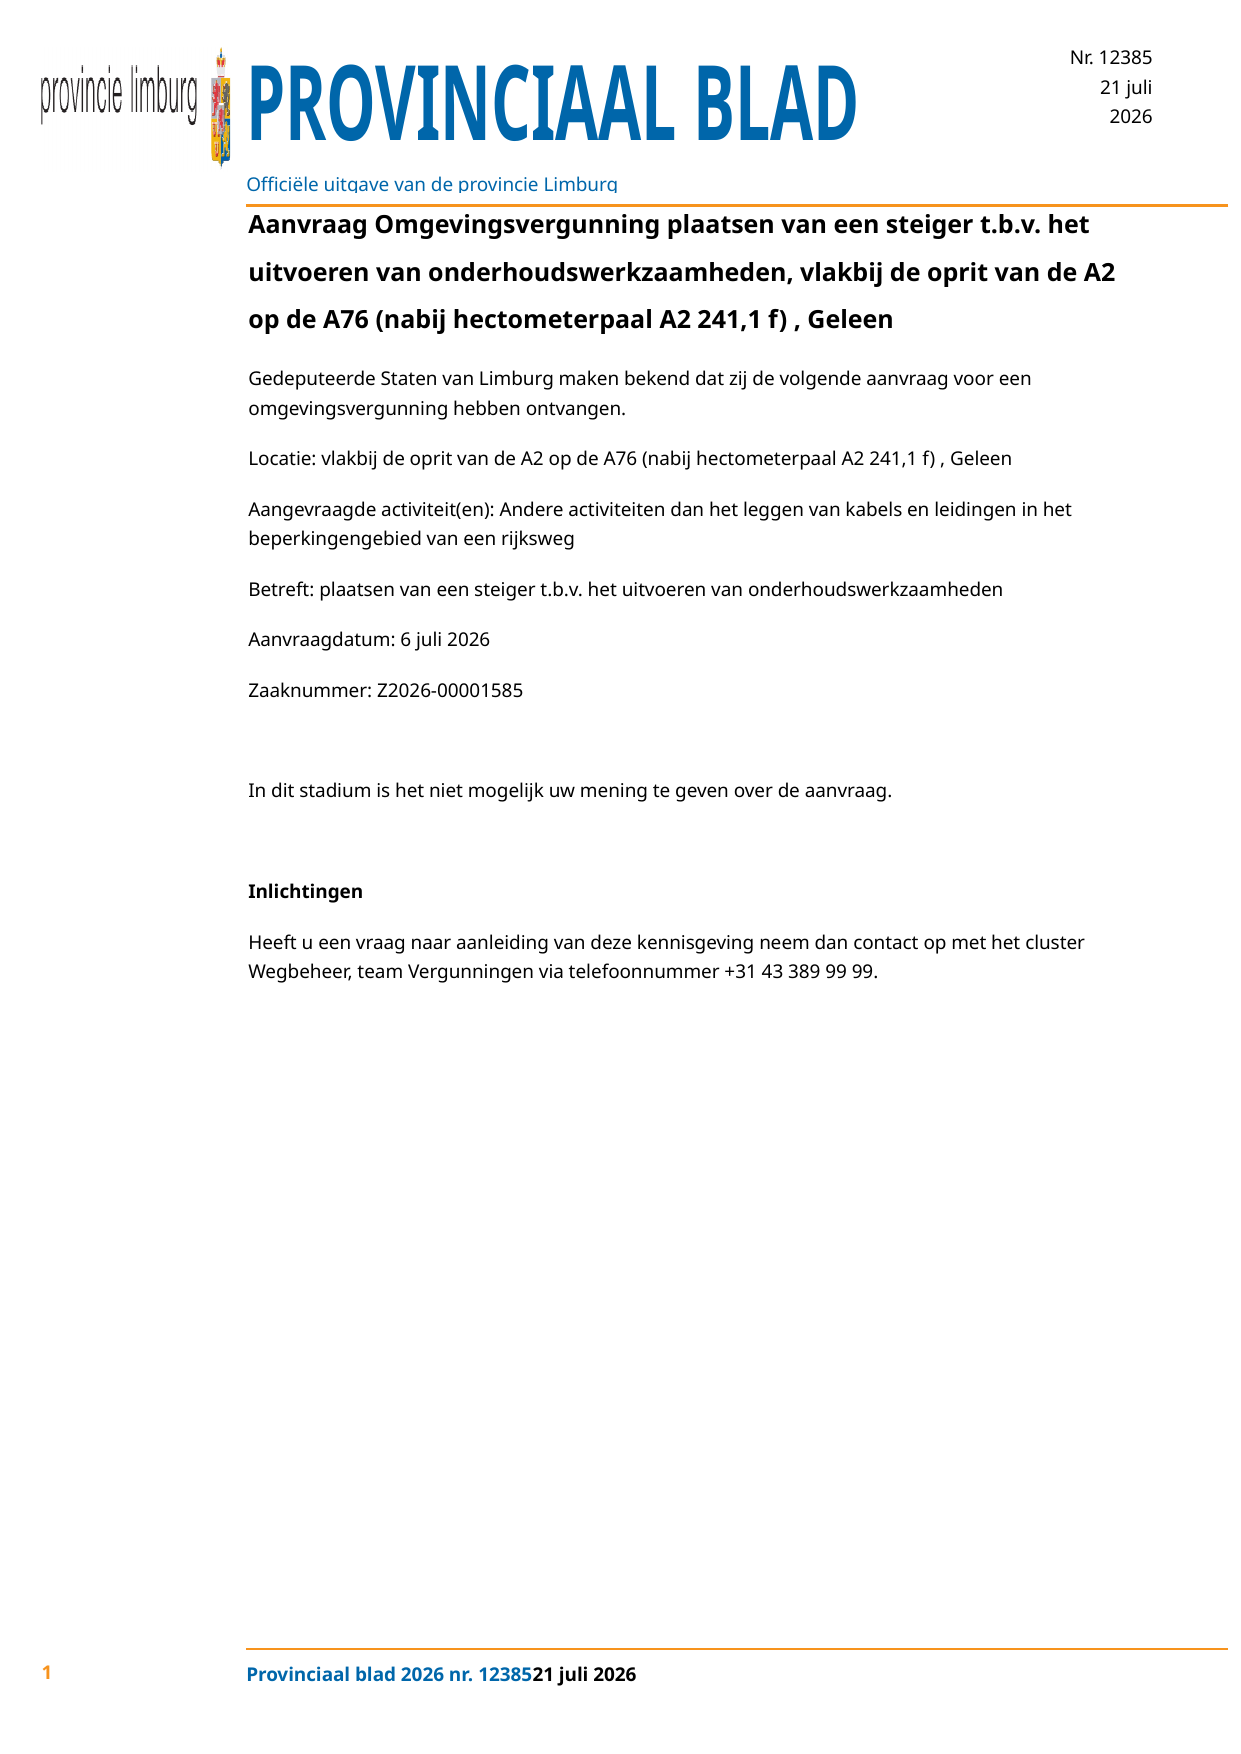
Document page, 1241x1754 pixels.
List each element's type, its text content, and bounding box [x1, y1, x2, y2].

text Locatie: vlakbij de oprit van de A2 op de A76 (nabij hectometerpaal A2 241,1 f) , Geleen [248, 446, 1152, 471]
text Gedeputeerde Staten van Limburg maken bekend dat zij de volgende aanvraag voor een omgevingsvergunning hebben ontvangen. [248, 366, 1152, 421]
text Betreft: plaatsen van een steiger t.b.v. het uitvoeren van onderhoudswerkzaamheden [248, 576, 1152, 602]
text Heeft u een vraag naar aanleiding van deze kennisgeving neem dan contact op met het cluster Wegbeheer, team Vergunningen via telefoonnummer +31 43 389 99 99. [248, 929, 1152, 984]
picture [41, 47, 231, 172]
text Inlichtingen [248, 878, 1152, 904]
text Aanvraagdatum: 6 juli 2026 [248, 626, 1152, 652]
text In dit stadium is het niet mogelijk uw mening te geven over de aanvraag. [248, 778, 1152, 803]
text Zaaknummer: Z2026-00001585 [248, 677, 1152, 702]
text Aangevraagde activiteit(en): Andere activiteiten dan het leggen van kabels en leidingen in het beperkingengebied van een rijksweg [248, 496, 1152, 551]
text Aanvraag Omgevingsvergunning plaatsen van een steiger t.b.v. het uitvoeren van onderhoudswerkzaamheden, vlakbij de oprit van de A2 op de A76 (nabij hectometerpaal A2 241,1 f) , Geleen [248, 207, 1152, 336]
